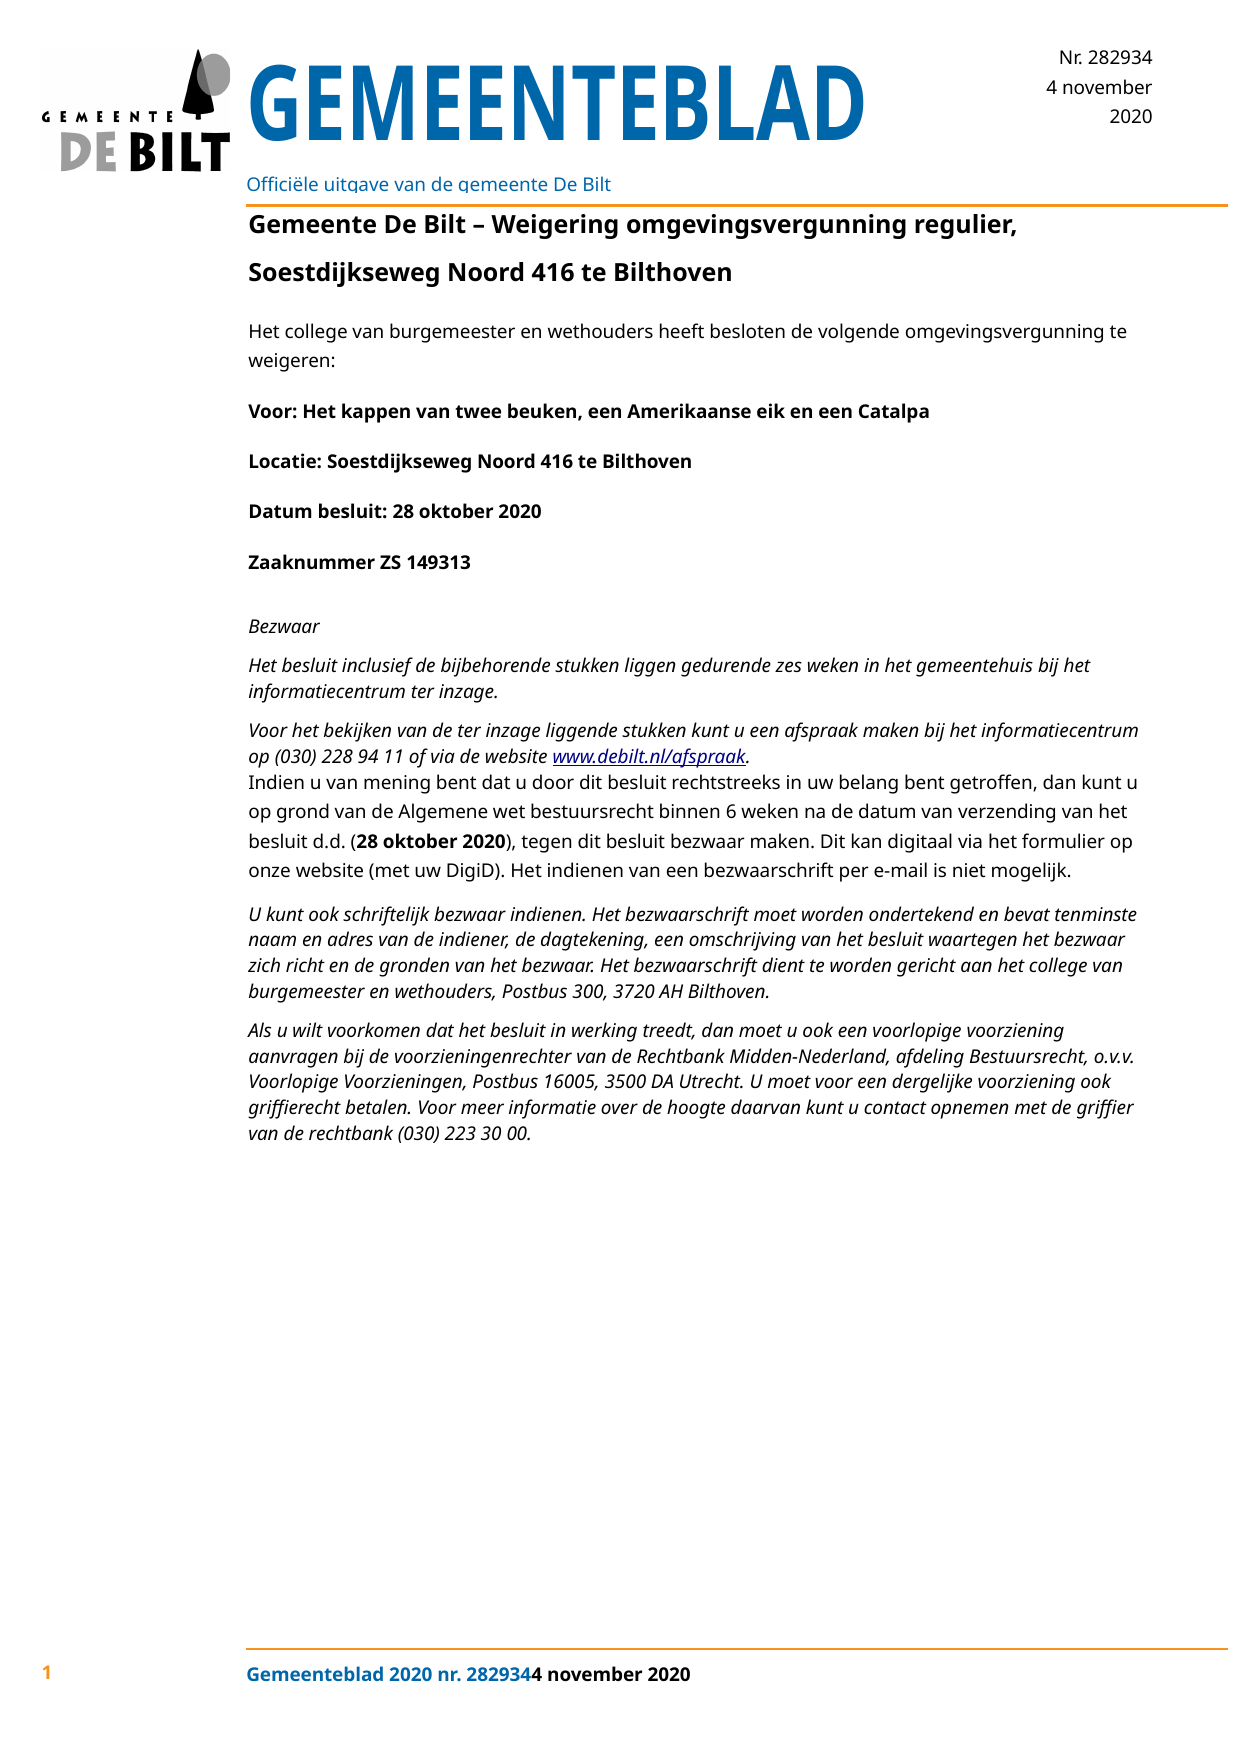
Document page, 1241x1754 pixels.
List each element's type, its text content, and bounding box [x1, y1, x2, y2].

picture [41, 47, 231, 172]
text Locatie: Soestdijkseweg Noord 416 te Bilthoven [248, 448, 1152, 474]
text Bezwaar [248, 613, 1152, 639]
text U kunt ook schriftelijk bezwaar indienen. Het bezwaarschrift moet worden ondertekend en bevat tenminste naam en adres van de indiener, de dagtekening, een omschrijving van het besluit waartegen het bezwaar zich richt en de gronden van het bezwaar. Het bezwaarschrift dient te worden gericht aan het college van burgemeester en wethouders, Postbus 300, 3720 AH Bilthoven. [248, 901, 1152, 1004]
text Gemeente De Bilt – Weigering omgevingsvergunning regulier, Soestdijkseweg Noord 416 te Bilthoven [248, 207, 1152, 288]
text Als u wilt voorkomen dat het besluit in werking treedt, dan moet u ook een voorlopige voorziening aanvragen bij de voorzieningenrechter van de Rechtbank Midden-Nederland, afdeling Bestuursrecht, o.v.v. Voorlopige Voorzieningen, Postbus 16005, 3500 DA Utrecht. U moet voor een dergelijke voorziening ook griffierecht betalen. Voor meer informatie over de hoogte daarvan kunt u contact opnemen met de griffier van de rechtbank (030) 223 30 00. [248, 1017, 1152, 1146]
text Voor het bekijken van de ter inzage liggende stukken kunt u een afspraak maken bij het informatiecentrum op (030) 228 94 11 of via de website www.debilt.nl/afspraak. [248, 717, 1152, 769]
text Het college van burgemeester en wethouders heeft besloten de volgende omgevingsvergunning te weigeren: [248, 318, 1152, 373]
text Zaaknummer ZS 149313 [248, 549, 1152, 575]
text Indien u van mening bent dat u door dit besluit rechtstreeks in uw belang bent getroffen, dan kunt u op grond van de Algemene wet bestuursrecht binnen 6 weken na de datum van verzending van het besluit d.d. (28 oktober 2020), tegen dit besluit bezwaar maken. Dit kan digitaal via het formulier op onze website (met uw DigiD). Het indienen van een bezwaarschrift per e-mail is niet mogelijk. [248, 769, 1152, 883]
text Het besluit inclusief de bijbehorende stukken liggen gedurende zes weken in het gemeentehuis bij het informatiecentrum ter inzage. [248, 652, 1152, 704]
text Datum besluit: 28 oktober 2020 [248, 499, 1152, 524]
text Voor: Het kappen van twee beuken, een Amerikaanse eik en een Catalpa [248, 398, 1152, 424]
